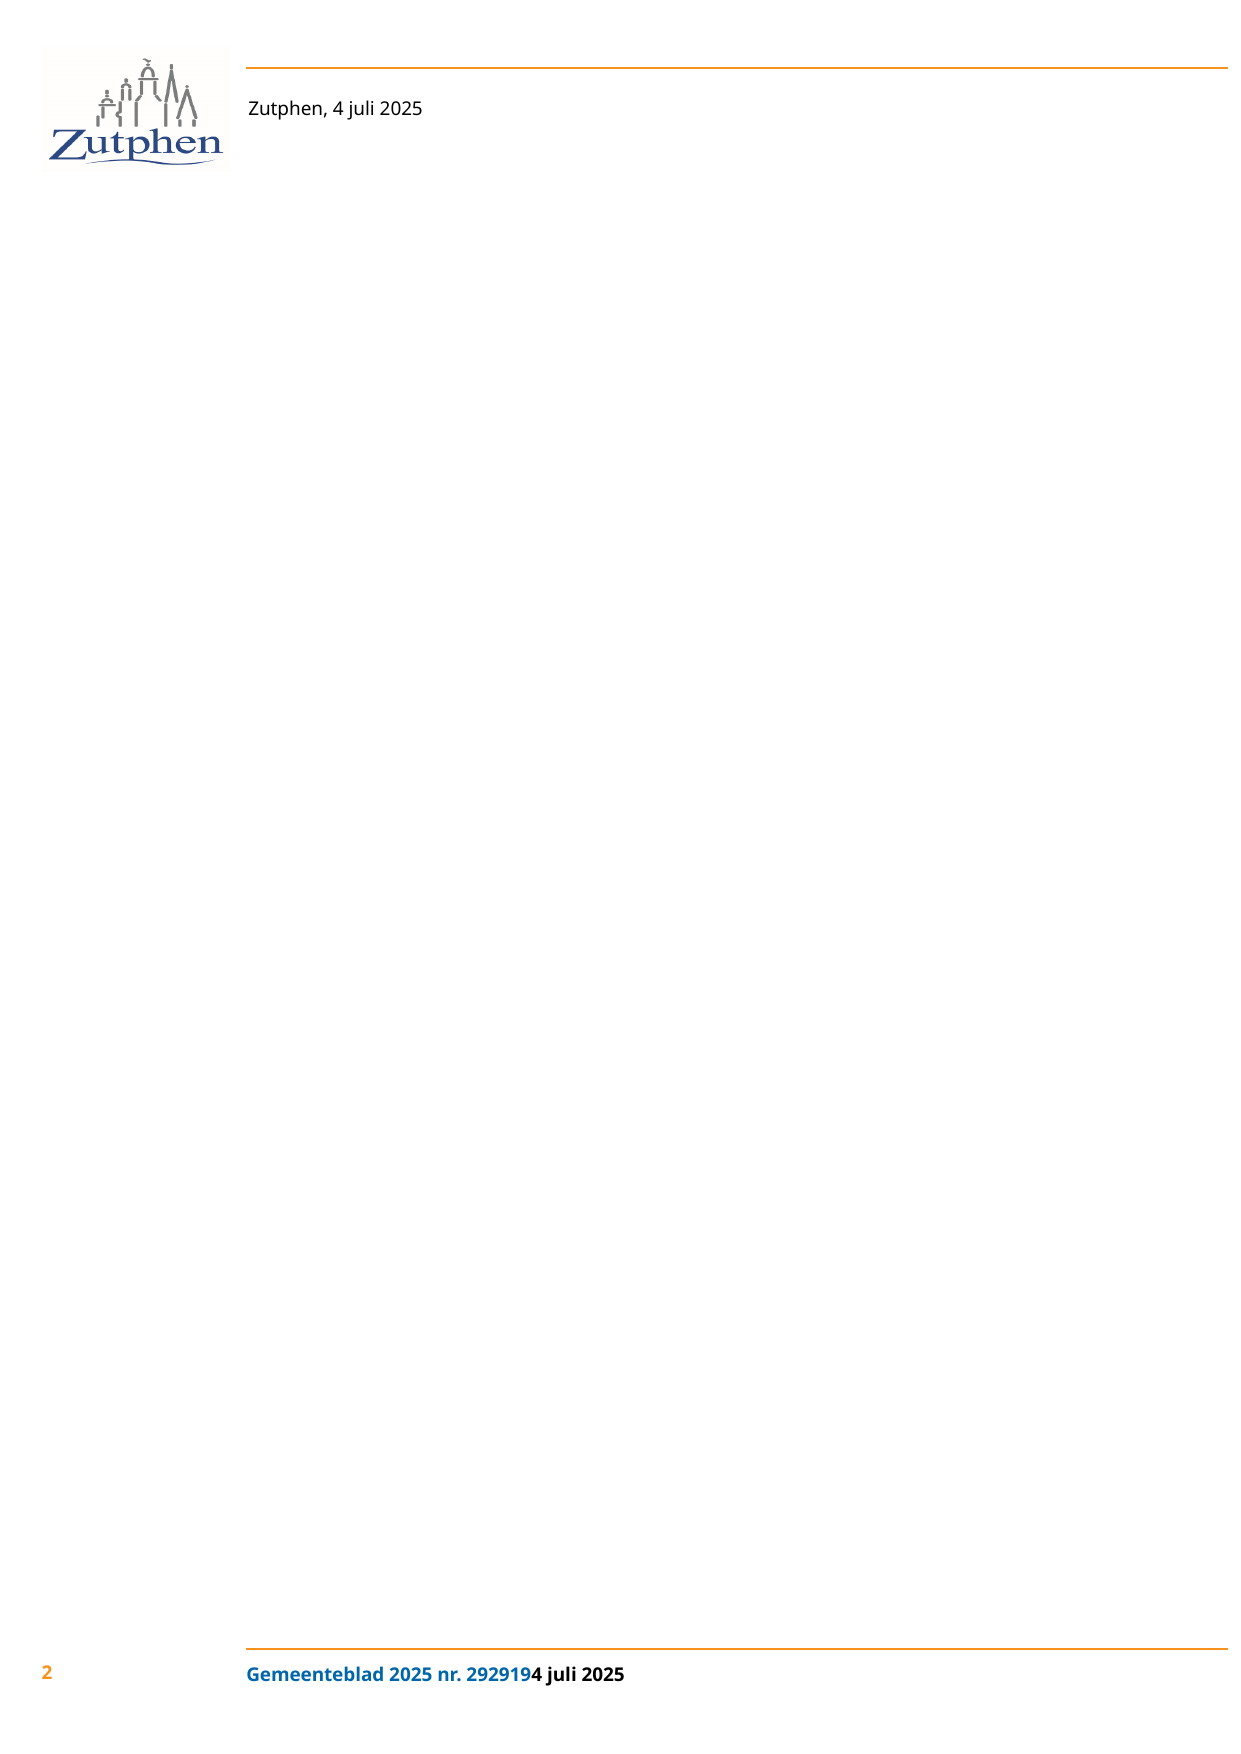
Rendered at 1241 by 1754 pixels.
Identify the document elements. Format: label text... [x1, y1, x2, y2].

text Zutphen, 4 juli 2025 [248, 95, 1152, 121]
picture [41, 47, 231, 172]
